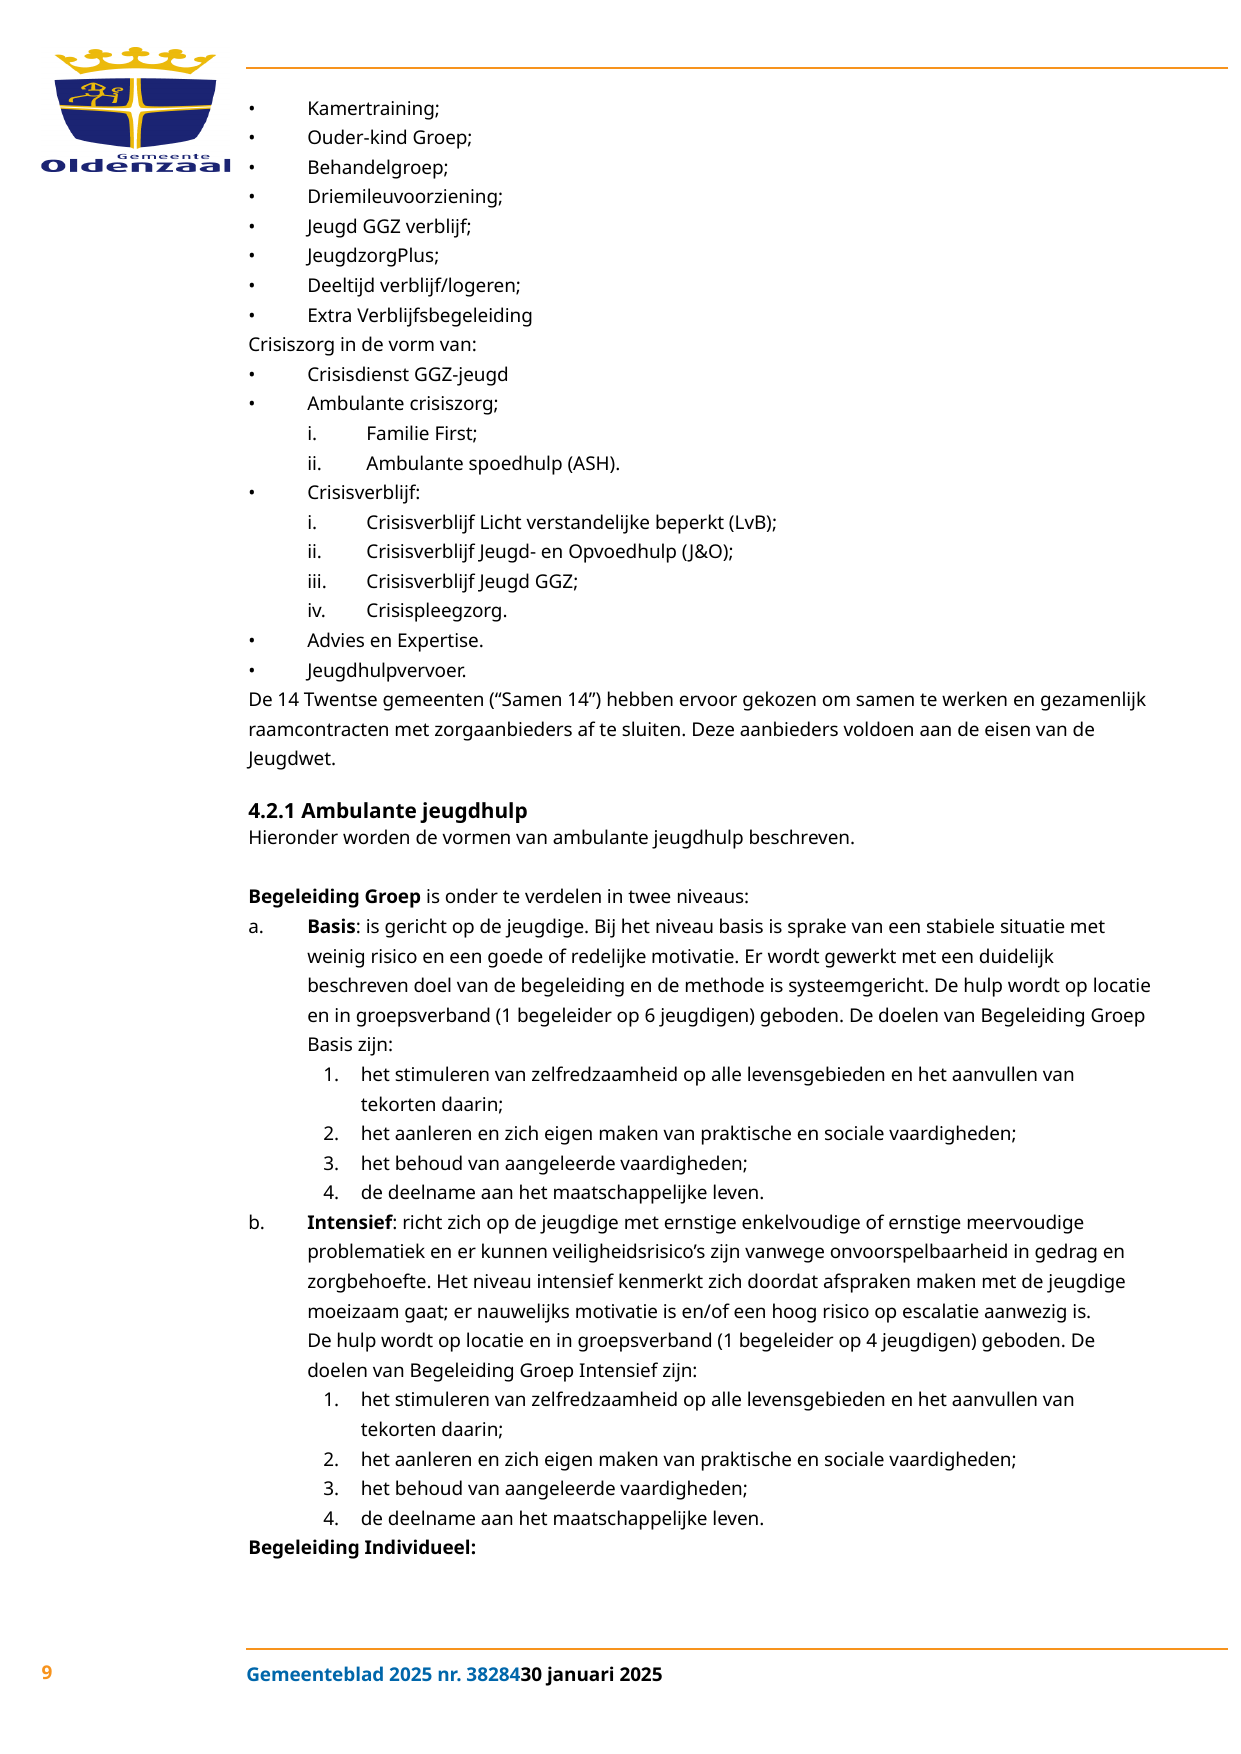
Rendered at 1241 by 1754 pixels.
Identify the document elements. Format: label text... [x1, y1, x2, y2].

text Hieronder worden de vormen van ambulante jeugdhulp beschreven. [248, 824, 1152, 850]
list het behoud van aangeleerde vaardigheden; [323, 1475, 1152, 1501]
list Ouder-kind Groep; [248, 124, 1152, 150]
list Extra Verblijfsbegeleiding [248, 302, 1152, 328]
text Crisiszorg in de vorm van: [248, 331, 1152, 357]
list Deeltijd verblijf/logeren; [248, 272, 1152, 298]
list het stimuleren van zelfredzaamheid op alle levensgebieden en het aanvullen van tekorten daarin; [323, 1061, 1152, 1116]
list Crisispleegzorg. [307, 598, 1152, 623]
list Crisisverblijf Jeugd GGZ; [307, 568, 1152, 594]
text Begeleiding Individueel: [248, 1534, 1152, 1560]
list Ambulante crisiszorg; [248, 391, 1152, 416]
list het stimuleren van zelfredzaamheid op alle levensgebieden en het aanvullen van tekorten daarin; [323, 1387, 1152, 1442]
list De hulp wordt op locatie en in groepsverband (1 begeleider op 4 jeugdigen) geboden. De doelen van Begeleiding Groep Intensief zijn: [248, 1327, 1152, 1383]
text 4.2.1 Ambulante jeugdhulp [248, 796, 1152, 824]
text Begeleiding Groep is onder te verdelen in twee niveaus: [248, 884, 1152, 909]
list Intensief: richt zich op de jeugdige met ernstige enkelvoudige of ernstige meervoudige problematiek en er kunnen veiligheidsrisico’s zijn vanwege onvoorspelbaarheid in gedrag en zorgbehoefte. Het niveau intensief kenmerkt zich doordat afspraken maken met de jeugdige moeizaam gaat; er nauwelijks motivatie is en/of een hoog risico op escalatie aanwezig is. [248, 1209, 1152, 1323]
picture [41, 47, 231, 172]
list Basis: is gericht op de jeugdige. Bij het niveau basis is sprake van een stabiele situatie met weinig risico en een goede of redelijke motivatie. Er wordt gewerkt met een duidelijk beschreven doel van de begeleiding en de methode is systeemgericht. De hulp wordt op locatie en in groepsverband (1 begeleider op 6 jeugdigen) geboden. De doelen van Begeleiding Groep Basis zijn: [248, 913, 1152, 1057]
list Kamertraining; [248, 95, 1152, 121]
list Jeugd GGZ verblijf; [248, 213, 1152, 239]
list Jeugdhulpvervoer. [248, 657, 1152, 683]
list de deelname aan het maatschappelijke leven. [323, 1179, 1152, 1205]
text De 14 Twentse gemeenten (“Samen 14”) hebben ervoor gekozen om samen te werken en gezamenlijk raamcontracten met zorgaanbieders af te sluiten. Deze aanbieders voldoen aan de eisen van de Jeugdwet. [248, 686, 1152, 771]
list Crisisdienst GGZ-jeugd [248, 361, 1152, 387]
list Crisisverblijf Jeugd- en Opvoedhulp (J&O); [307, 538, 1152, 564]
list het aanleren en zich eigen maken van praktische en sociale vaardigheden; [323, 1120, 1152, 1146]
list de deelname aan het maatschappelijke leven. [323, 1505, 1152, 1531]
list JeugdzorgPlus; [248, 243, 1152, 268]
list Behandelgroep; [248, 154, 1152, 180]
list Crisisverblijf Licht verstandelijke beperkt (LvB); [307, 509, 1152, 535]
list het behoud van aangeleerde vaardigheden; [323, 1150, 1152, 1176]
list Driemileuvoorziening; [248, 183, 1152, 209]
list Advies en Expertise. [248, 627, 1152, 653]
list Familie First; [307, 420, 1152, 446]
list het aanleren en zich eigen maken van praktische en sociale vaardigheden; [323, 1446, 1152, 1471]
list Ambulante spoedhulp (ASH). [307, 450, 1152, 476]
list Crisisverblijf: [248, 479, 1152, 505]
